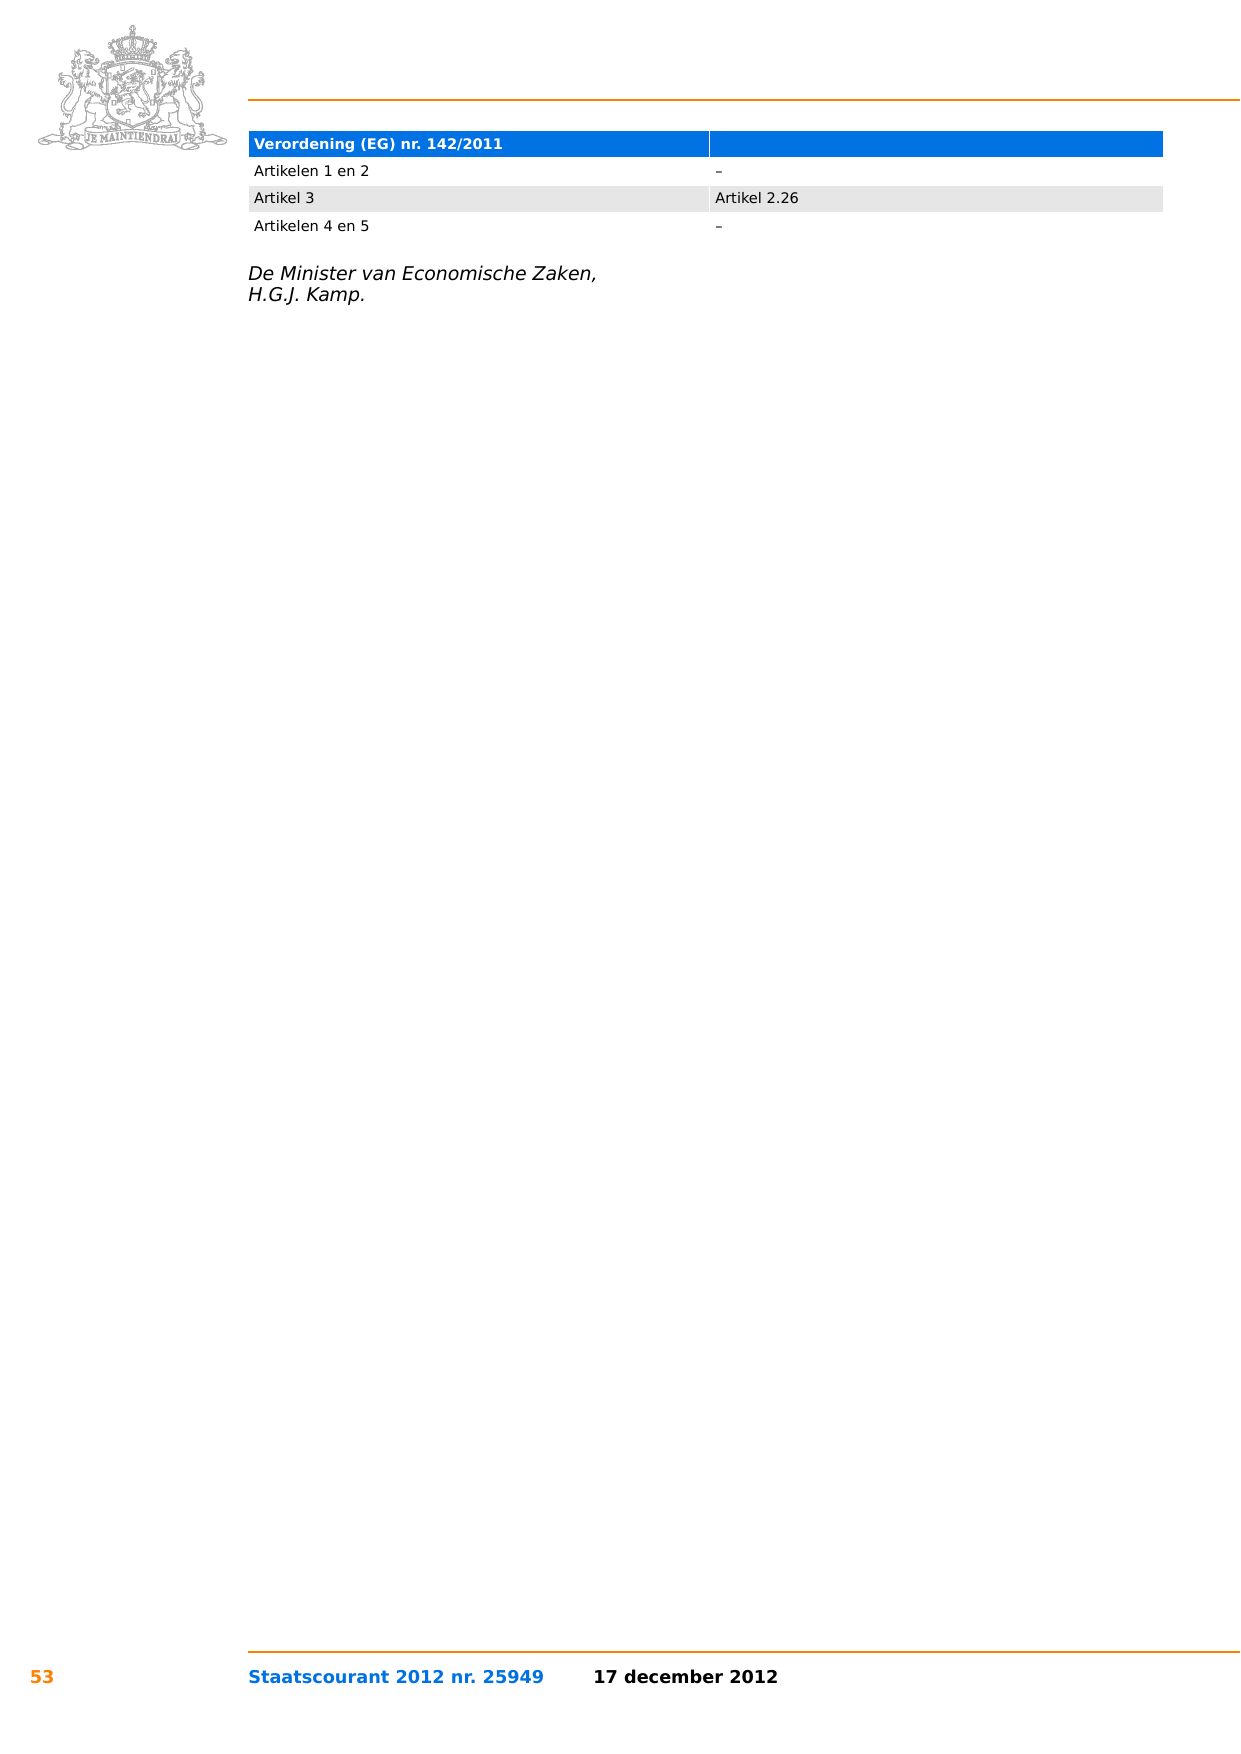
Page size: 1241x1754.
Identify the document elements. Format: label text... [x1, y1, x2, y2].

table_cell Artikelen 1 en 2 [249, 158, 709, 185]
picture [38, 25, 227, 150]
table_header [710, 131, 1163, 157]
table_cell Artikel 2.26 [710, 186, 1163, 212]
table_cell – [710, 158, 1163, 185]
table_cell Artikel 3 [249, 186, 709, 212]
table_cell Artikelen 4 en 5 [249, 213, 709, 239]
table_header Verordening (EG) nr. 142/2011 [249, 131, 709, 157]
text De Minister van Economische Zaken, H.G.J. Kamp. [248, 262, 1163, 306]
table_cell – [710, 213, 1163, 239]
